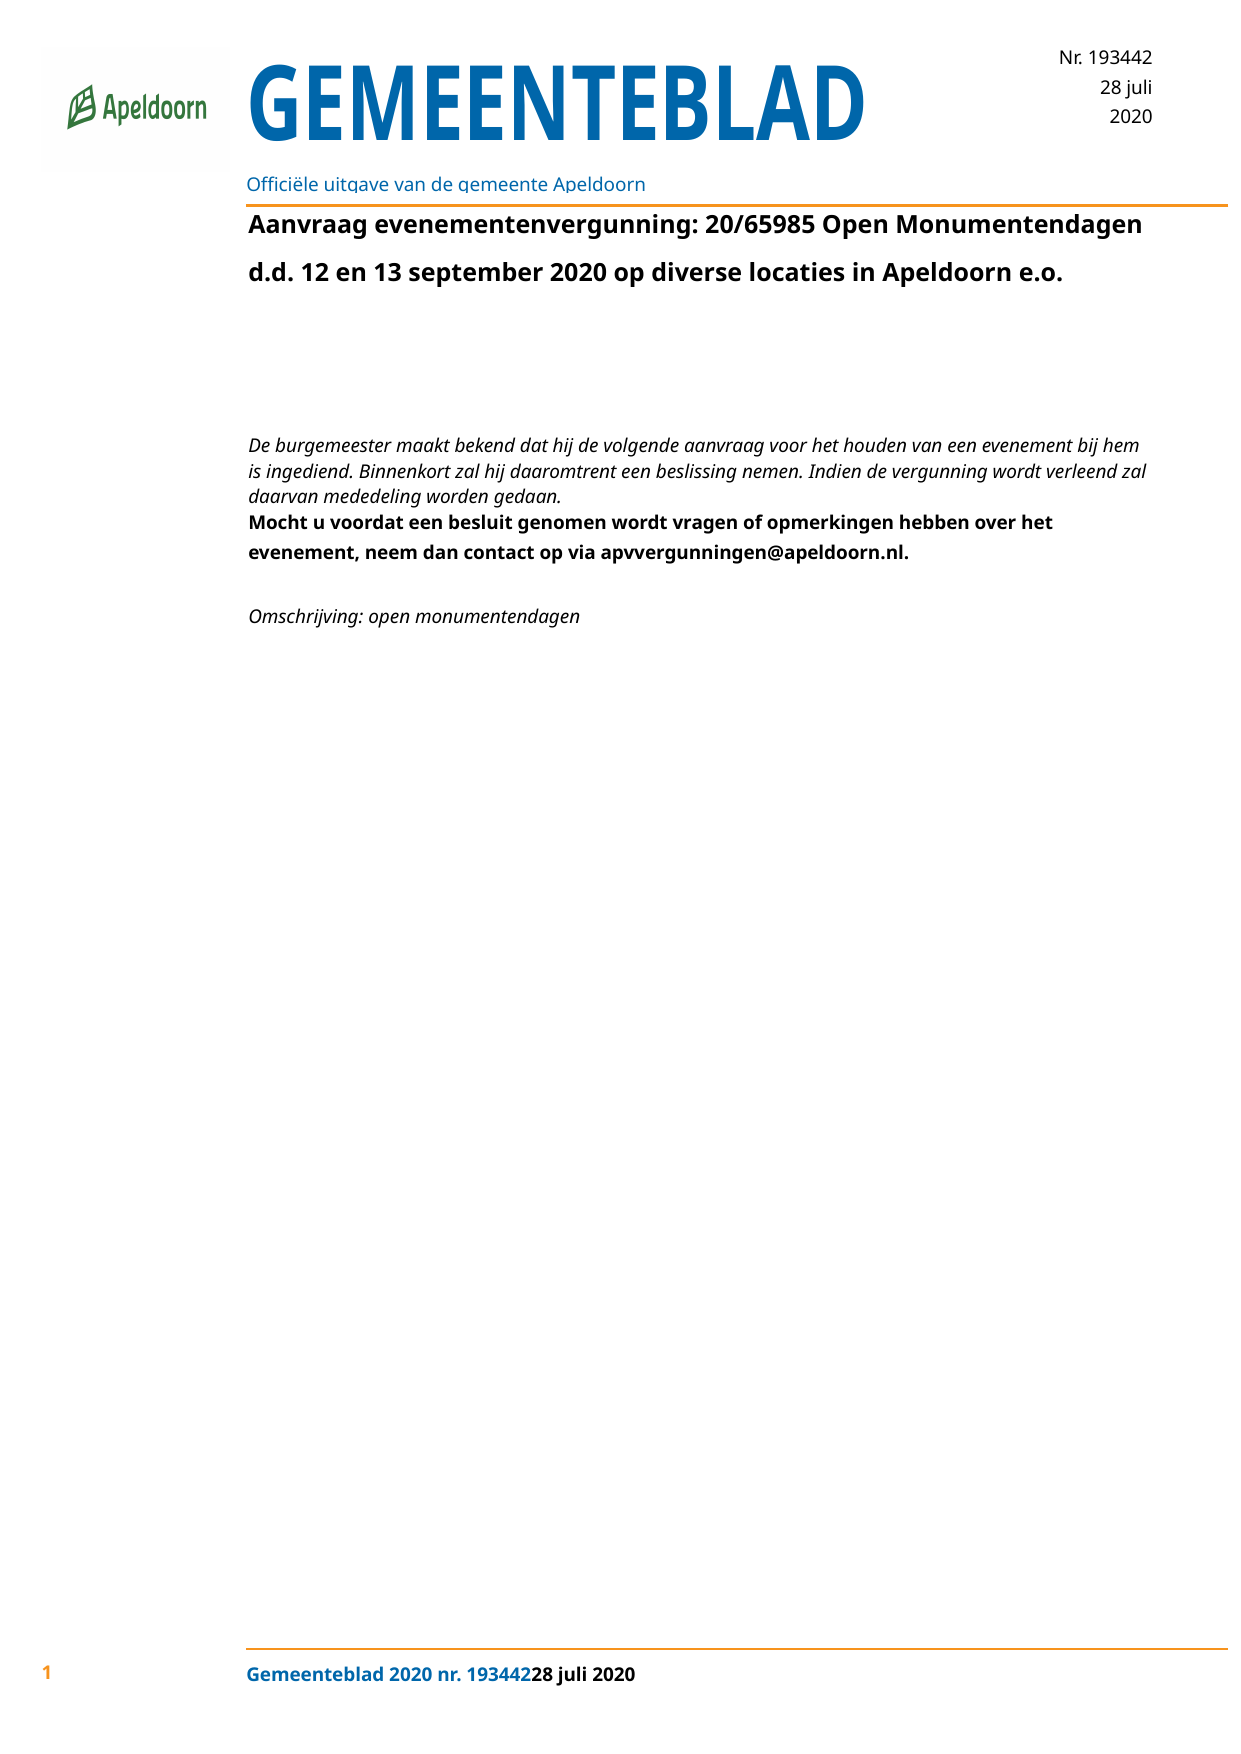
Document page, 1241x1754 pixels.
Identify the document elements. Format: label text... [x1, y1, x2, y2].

text De burgemeester maakt bekend dat hij de volgende aanvraag voor het houden van een evenement bij hem is ingediend. Binnenkort zal hij daaromtrent een beslissing nemen. Indien de vergunning wordt verleend zal daarvan mededeling worden gedaan. [248, 432, 1152, 509]
text Aanvraag evenementenvergunning: 20/65985 Open Monumentendagen d.d. 12 en 13 september 2020 op diverse locaties in Apeldoorn e.o. [248, 207, 1152, 288]
text Omschrijving: open monumentendagen [248, 603, 1152, 629]
text Mocht u voordat een besluit genomen wordt vragen of opmerkingen hebben over het evenement, neem dan contact op via apvvergunningen@apeldoorn.nl. [248, 509, 1152, 565]
picture [41, 47, 231, 172]
